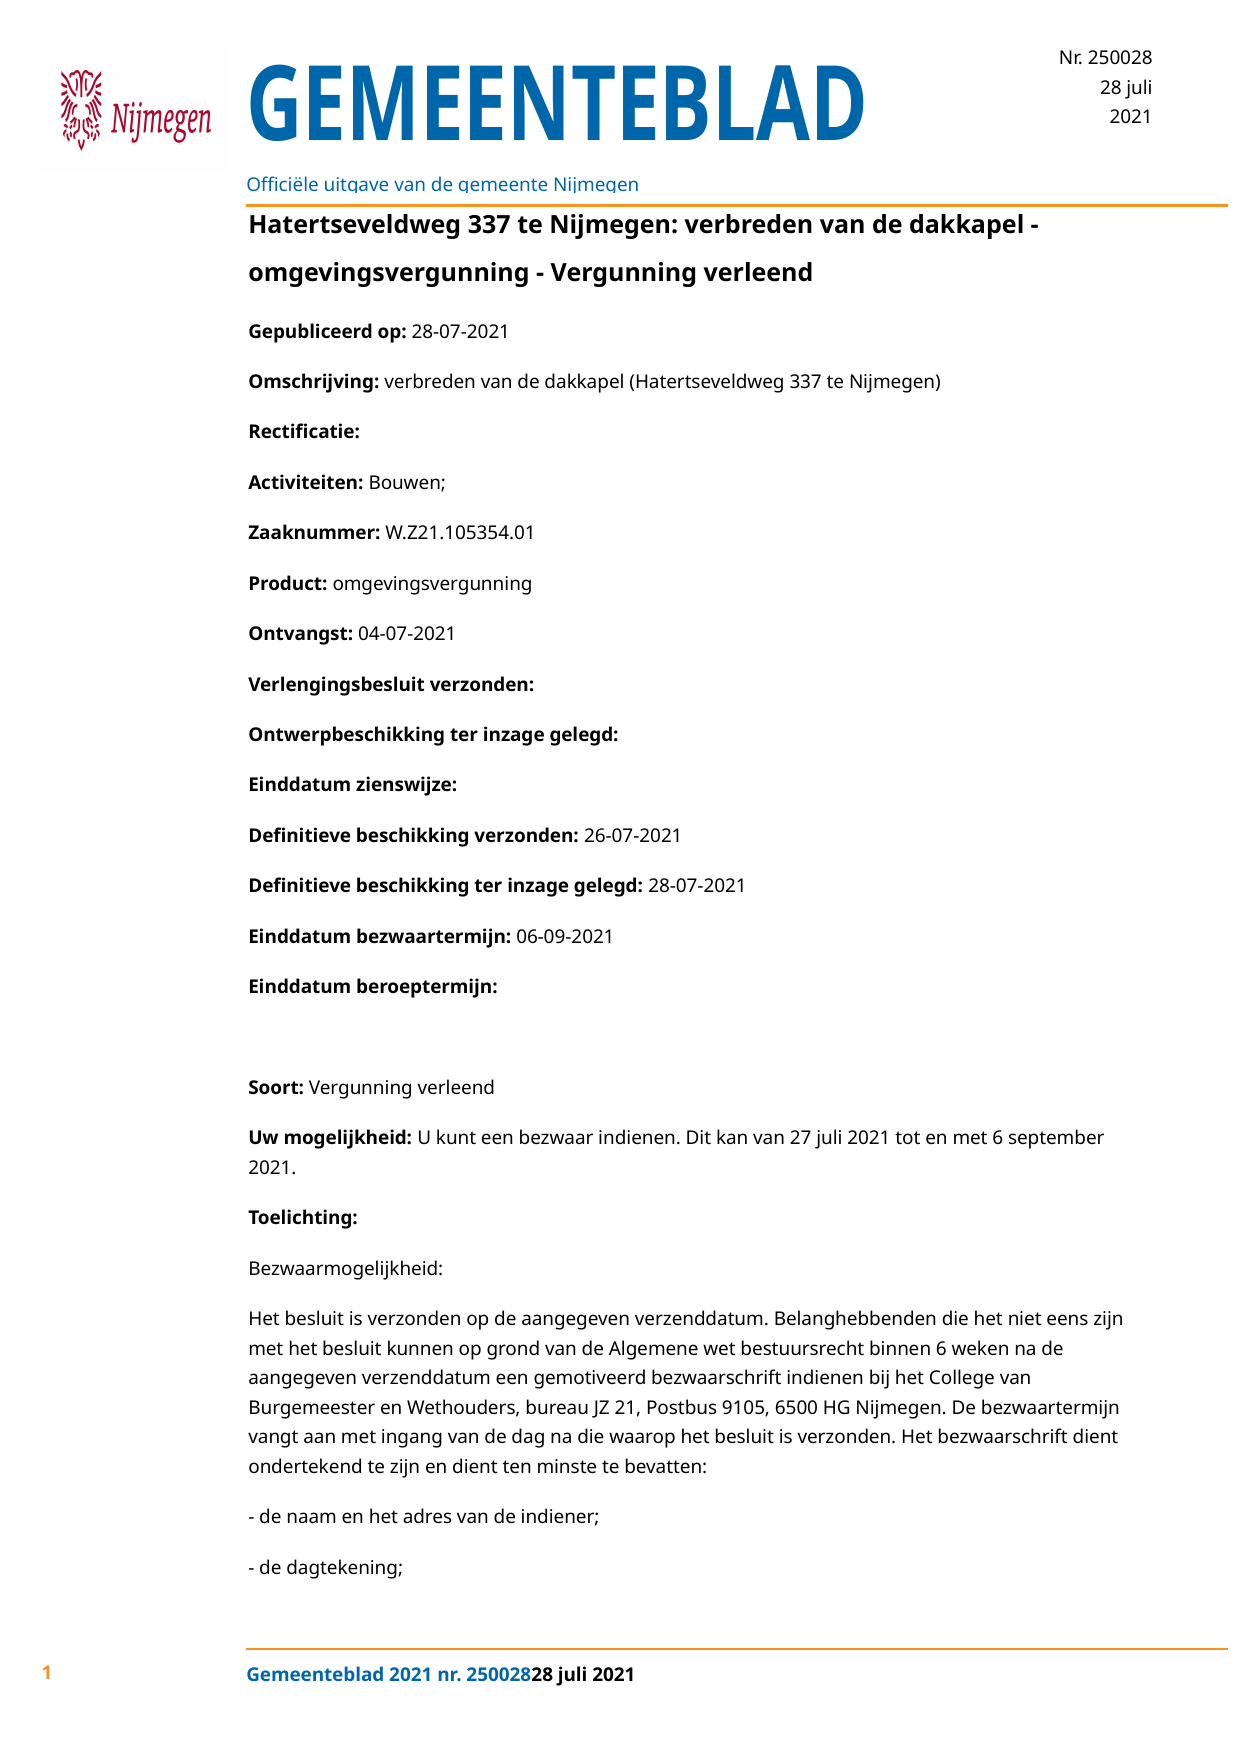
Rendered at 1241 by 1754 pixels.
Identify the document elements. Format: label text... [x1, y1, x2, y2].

text Definitieve beschikking verzonden: 26-07-2021 [248, 822, 1152, 848]
text - de naam en het adres van de indiener; [248, 1504, 1152, 1529]
text Einddatum zienswijze: [248, 772, 1152, 797]
text Einddatum beroeptermijn: [248, 973, 1152, 999]
text Rectificatie: [248, 419, 1152, 444]
text Zaaknummer: W.Z21.105354.01 [248, 519, 1152, 545]
text Toelichting: [248, 1204, 1152, 1230]
text Omschrijving: verbreden van de dakkapel (Hatertseveldweg 337 te Nijmegen) [248, 368, 1152, 394]
text Hatertseveldweg 337 te Nijmegen: verbreden van de dakkapel - omgevingsvergunning - Vergunning verleend [248, 207, 1152, 288]
text Bezwaarmogelijkheid: [248, 1255, 1152, 1281]
picture [41, 47, 231, 172]
text Einddatum bezwaartermijn: 06-09-2021 [248, 923, 1152, 949]
text Ontwerpbeschikking ter inzage gelegd: [248, 721, 1152, 747]
text Het besluit is verzonden op de aangegeven verzenddatum. Belanghebbenden die het niet eens zijn met het besluit kunnen op grond van de Algemene wet bestuursrecht binnen 6 weken na de aangegeven verzenddatum een gemotiveerd bezwaarschrift indienen bij het College van Burgemeester en Wethouders, bureau JZ 21, Postbus 9105, 6500 HG Nijmegen. De bezwaartermijn vangt aan met ingang van de dag na die waarop het besluit is verzonden. Het bezwaarschrift dient ondertekend te zijn en dient ten minste te bevatten: [248, 1305, 1152, 1479]
text Product: omgevingsvergunning [248, 570, 1152, 596]
text Ontvangst: 04-07-2021 [248, 620, 1152, 646]
text Activiteiten: Bouwen; [248, 469, 1152, 495]
text Gepubliceerd op: 28-07-2021 [248, 318, 1152, 344]
text Definitieve beschikking ter inzage gelegd: 28-07-2021 [248, 872, 1152, 898]
text Verlengingsbesluit verzonden: [248, 671, 1152, 697]
text - de dagtekening; [248, 1554, 1152, 1580]
text Uw mogelijkheid: U kunt een bezwaar indienen. Dit kan van 27 juli 2021 tot en met 6 september 2021. [248, 1124, 1152, 1180]
text Soort: Vergunning verleend [248, 1074, 1152, 1100]
